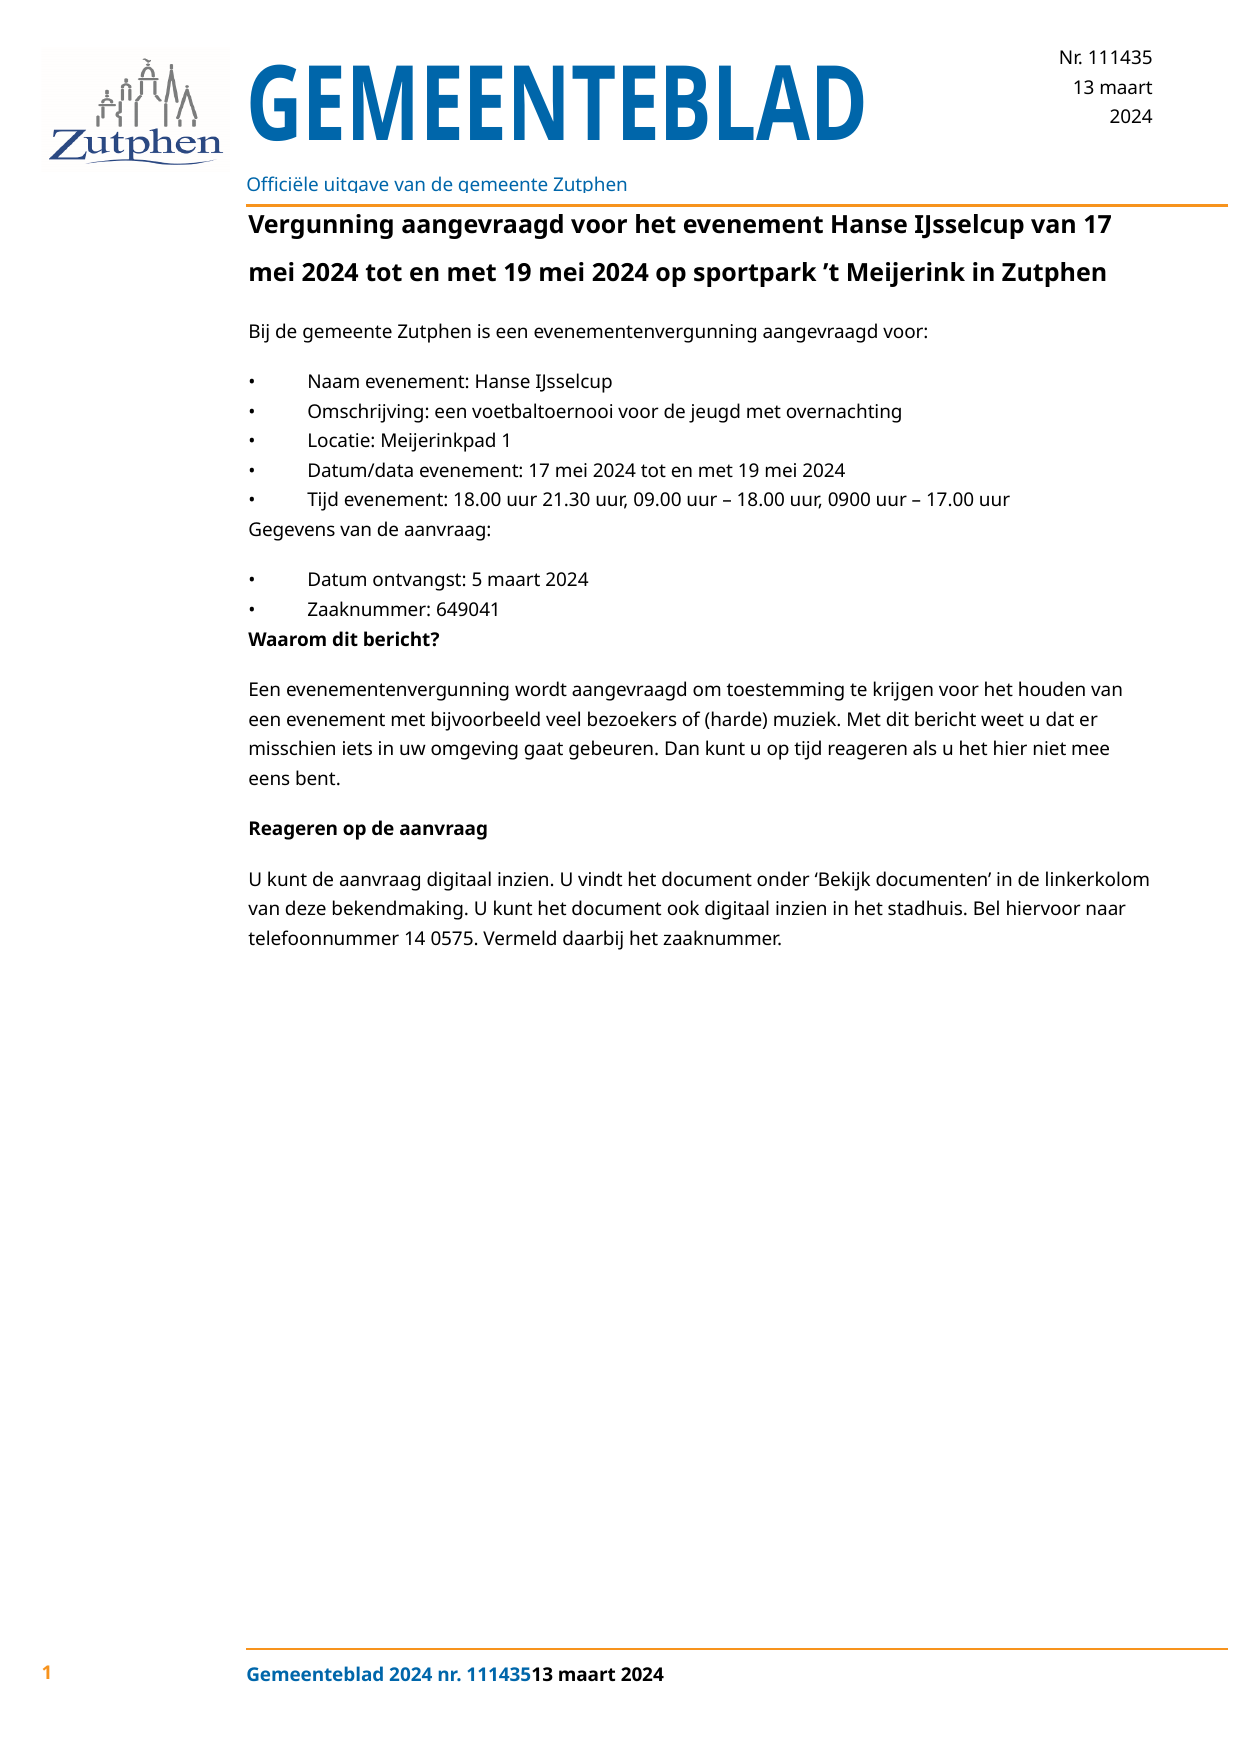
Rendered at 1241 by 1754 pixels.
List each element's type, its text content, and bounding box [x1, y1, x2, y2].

text Bij de gemeente Zutphen is een evenementenvergunning aangevraagd voor: [248, 318, 1152, 344]
picture [41, 47, 231, 172]
text Waarom dit bericht? [248, 626, 1152, 652]
text Een evenementenvergunning wordt aangevraagd om toestemming te krijgen voor het houden van een evenement met bijvoorbeeld veel bezoekers of (harde) muziek. Met dit bericht weet u dat er misschien iets in uw omgeving gaat gebeuren. Dan kunt u op tijd reageren als u het hier niet mee eens bent. [248, 676, 1152, 791]
list Locatie: Meijerinkpad 1 [248, 427, 1152, 453]
text U kunt de aanvraag digitaal inzien. U vindt het document onder ‘Bekijk documenten’ in de linkerkolom van deze bekendmaking. U kunt het document ook digitaal inzien in het stadhuis. Bel hiervoor naar telefoonnummer 14 0575. Vermeld daarbij het zaaknummer. [248, 866, 1152, 951]
list Naam evenement: Hanse IJsselcup [248, 368, 1152, 394]
text Vergunning aangevraagd voor het evenement Hanse IJsselcup van 17 mei 2024 tot en met 19 mei 2024 op sportpark ’t Meijerink in Zutphen [248, 207, 1152, 288]
text Gegevens van de aanvraag: [248, 516, 1152, 542]
text Reageren op de aanvraag [248, 815, 1152, 841]
list Datum/data evenement: 17 mei 2024 tot en met 19 mei 2024 [248, 457, 1152, 483]
list Datum ontvangst: 5 maart 2024 [248, 567, 1152, 592]
list Omschrijving: een voetbaltoernooi voor de jeugd met overnachting [248, 398, 1152, 424]
list Tijd evenement: 18.00 uur 21.30 uur, 09.00 uur – 18.00 uur, 0900 uur – 17.00 uur [248, 487, 1152, 512]
list Zaaknummer: 649041 [248, 596, 1152, 622]
